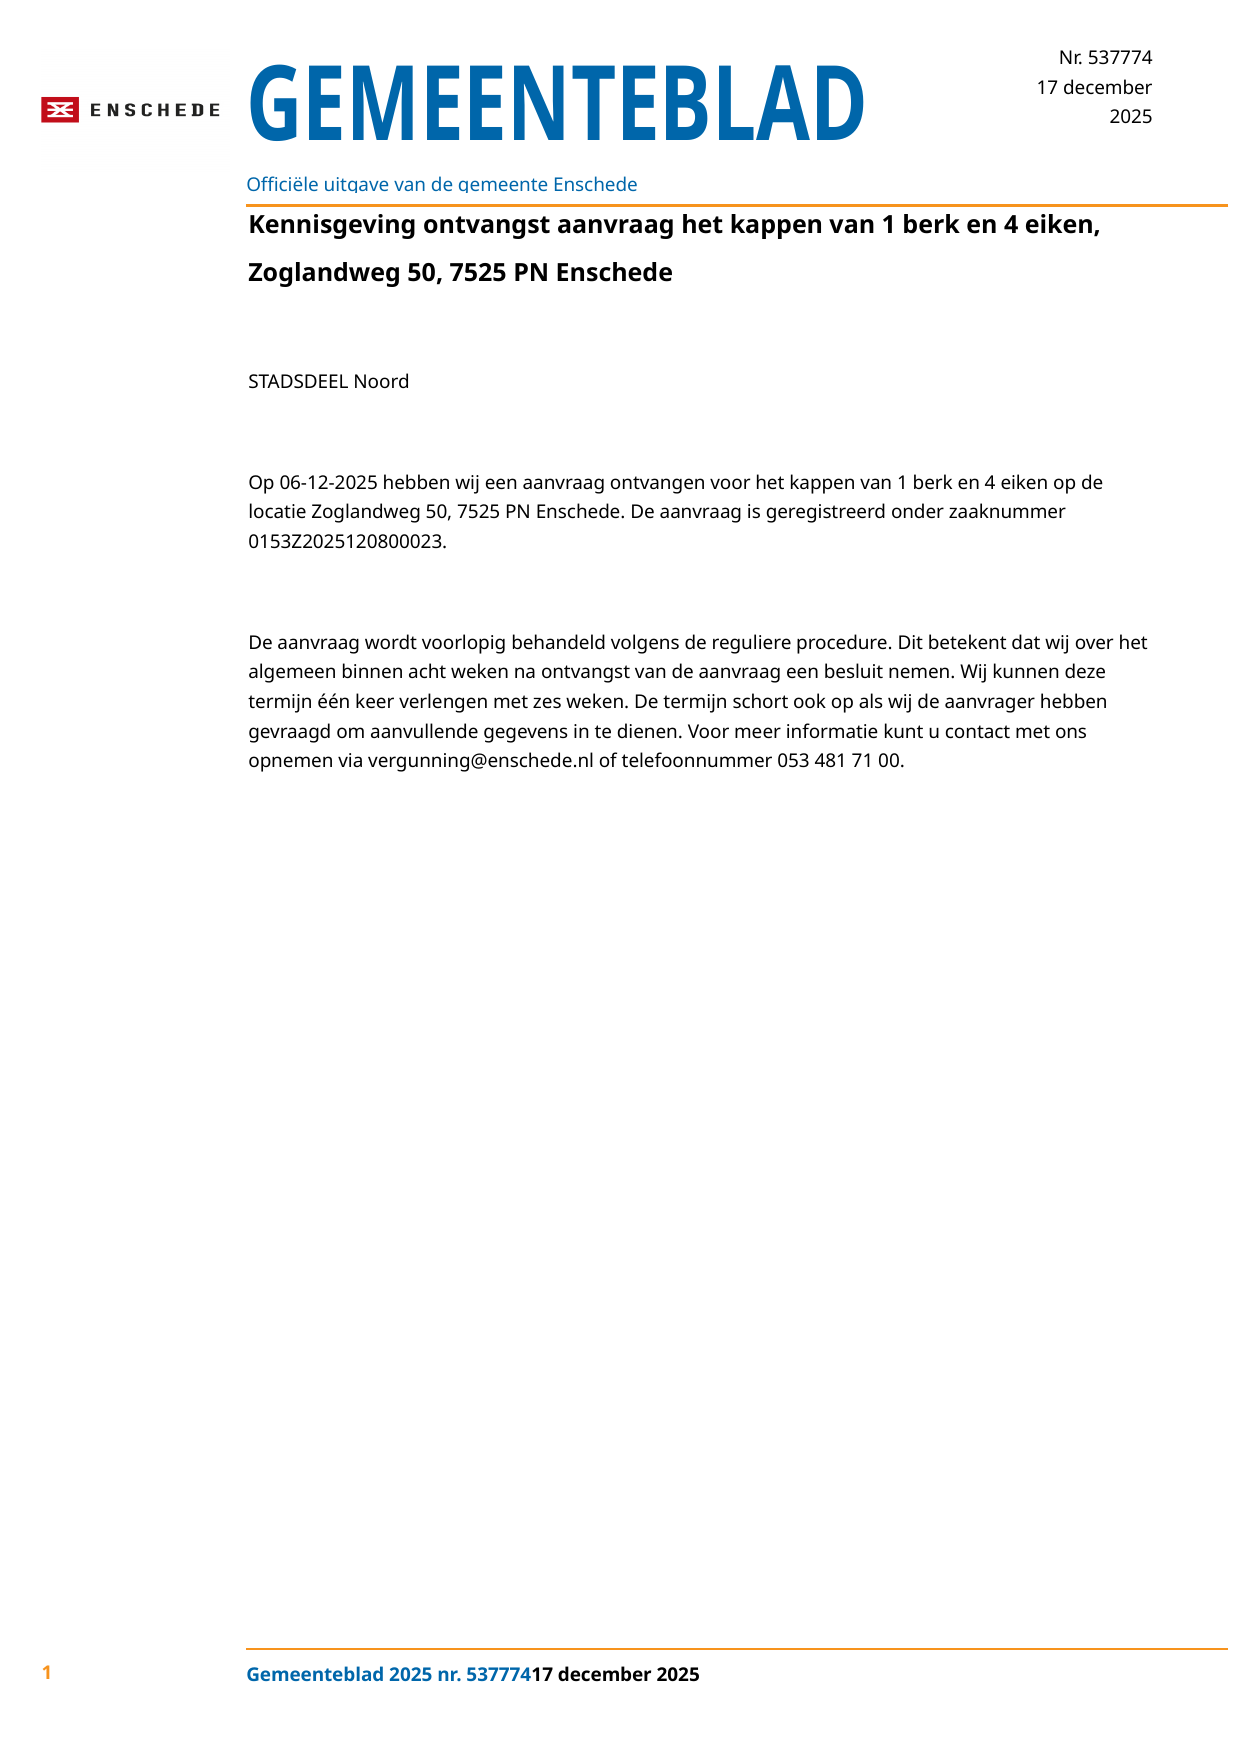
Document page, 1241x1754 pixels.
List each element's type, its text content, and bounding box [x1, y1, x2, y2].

text Op 06-12-2025 hebben wij een aanvraag ontvangen voor het kappen van 1 berk en 4 eiken op de locatie Zoglandweg 50, 7525 PN Enschede. De aanvraag is geregistreerd onder zaaknummer 0153Z2025120800023. [248, 469, 1152, 554]
text STADSDEEL Noord [248, 368, 1152, 394]
text De aanvraag wordt voorlopig behandeld volgens de reguliere procedure. Dit betekent dat wij over het algemeen binnen acht weken na ontvangst van de aanvraag een besluit nemen. Wij kunnen deze termijn één keer verlengen met zes weken. De termijn schort ook op als wij de aanvrager hebben gevraagd om aanvullende gegevens in te dienen. Voor meer informatie kunt u contact met ons opnemen via vergunning@enschede.nl of telefoonnummer 053 481 71 00. [248, 629, 1152, 773]
text Kennisgeving ontvangst aanvraag het kappen van 1 berk en 4 eiken, Zoglandweg 50, 7525 PN Enschede [248, 207, 1152, 288]
picture [41, 47, 231, 172]
